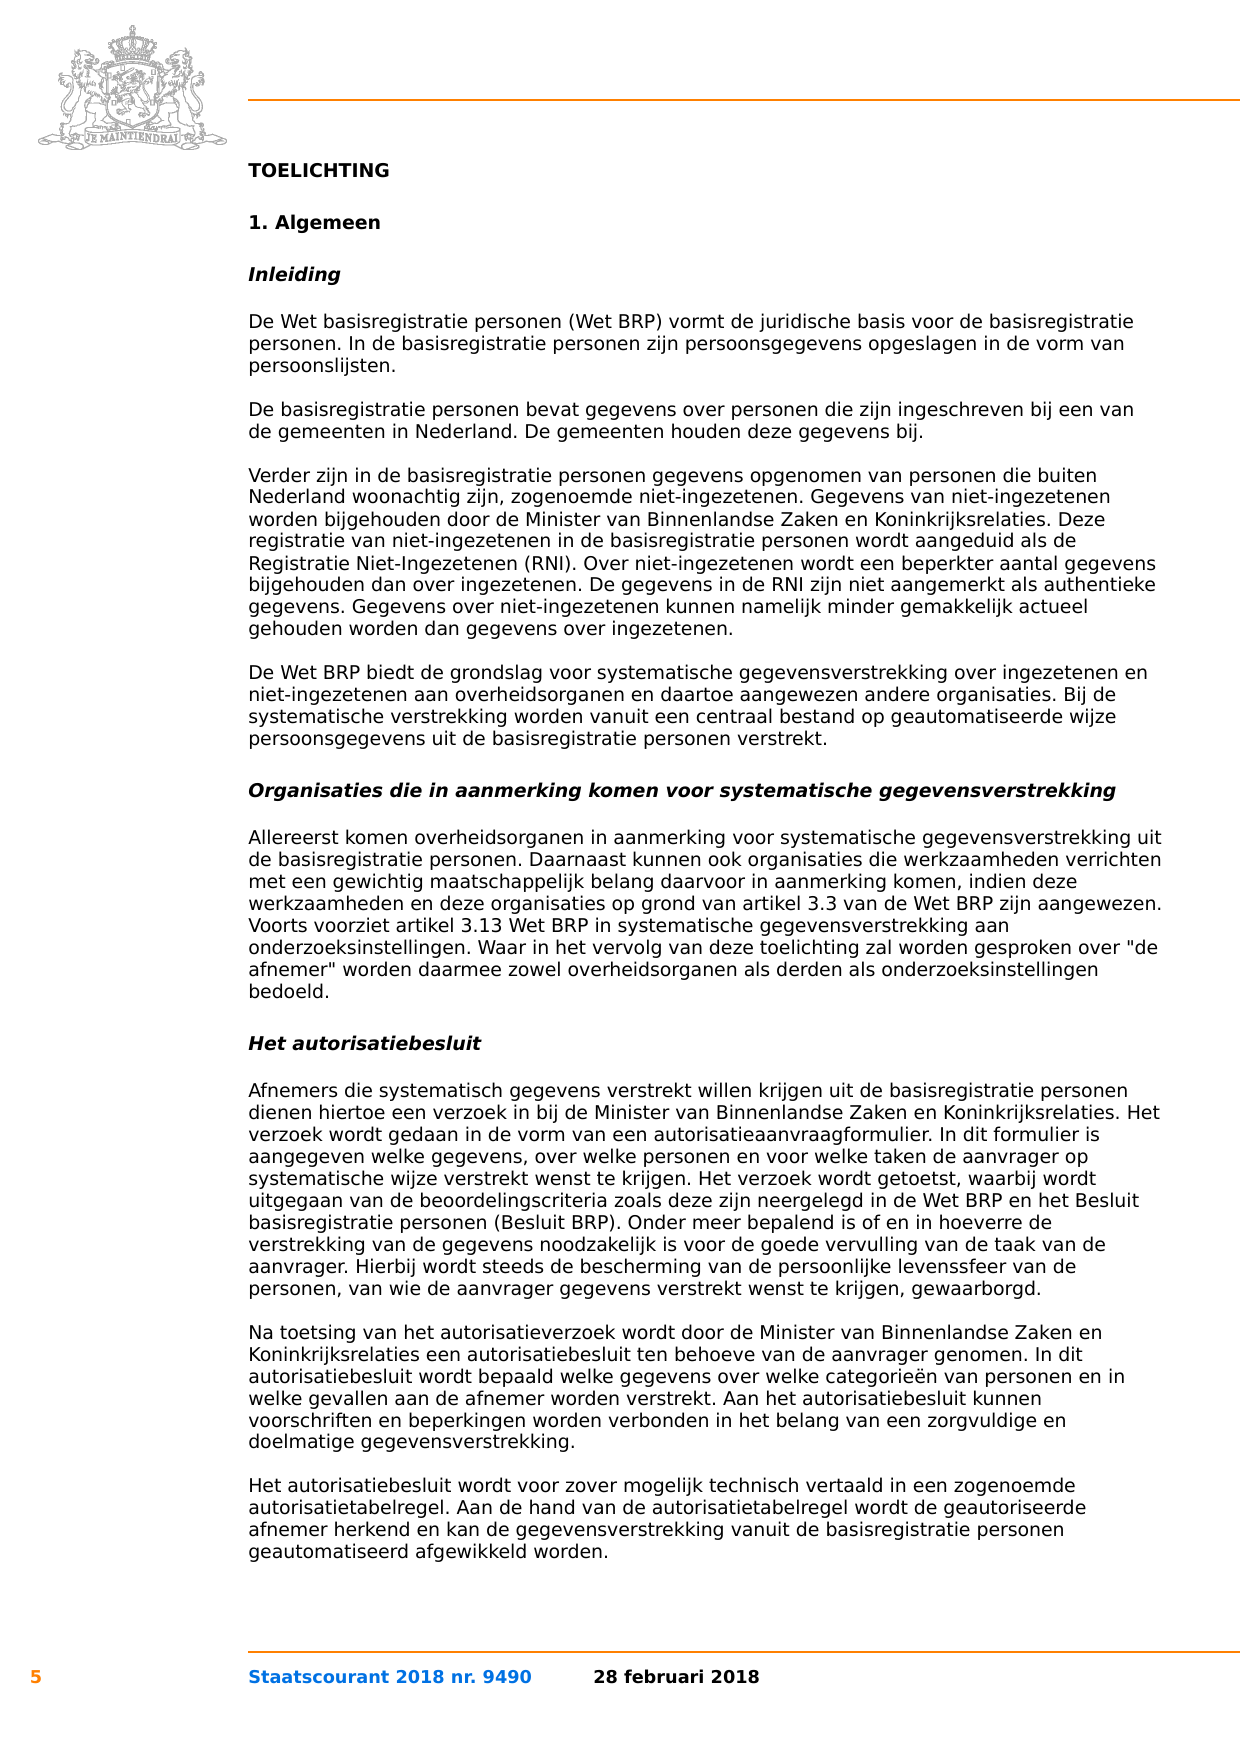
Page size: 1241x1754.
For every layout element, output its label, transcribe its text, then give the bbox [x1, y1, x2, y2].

text Na toetsing van het autorisatieverzoek wordt door de Minister van Binnenlandse Zaken en Koninkrijksrelaties een autorisatiebesluit ten behoeve van de aanvrager genomen. In dit autorisatiebesluit wordt bepaald welke gegevens over welke categorieën van personen en in welke gevallen aan de afnemer worden verstrekt. Aan het autorisatiebesluit kunnen voorschriften en beperkingen worden verbonden in het belang van een zorgvuldige en doelmatige gegevensverstrekking. [248, 1322, 1163, 1453]
text Allereerst komen overheidsorganen in aanmerking voor systematische gegevensverstrekking uit de basisregistratie personen. Daarnaast kunnen ook organisaties die werkzaamheden verrichten met een gewichtig maatschappelijk belang daarvoor in aanmerking komen, indien deze werkzaamheden en deze organisaties op grond van artikel 3.3 van de Wet BRP zijn aangewezen. Voorts voorziet artikel 3.13 Wet BRP in systematische gegevensverstrekking aan onderzoeksinstellingen. Waar in het vervolg van deze toelichting zal worden gesproken over "de afnemer" worden daarmee zowel overheidsorganen als derden als onderzoeksinstellingen bedoeld. [248, 827, 1163, 1003]
text De Wet basisregistratie personen (Wet BRP) vormt de juridische basis voor de basisregistratie personen. In de basisregistratie personen zijn persoonsgegevens opgeslagen in de vorm van persoonslijsten. [248, 311, 1163, 377]
picture [38, 25, 227, 150]
text Verder zijn in de basisregistratie personen gegevens opgenomen van personen die buiten Nederland woonachtig zijn, zogenoemde niet-ingezetenen. Gegevens van niet-ingezetenen worden bijgehouden door de Minister van Binnenlandse Zaken en Koninkrijksrelaties. Deze registratie van niet-ingezetenen in de basisregistratie personen wordt aangeduid als de Registratie Niet-Ingezetenen (RNI). Over niet-ingezetenen wordt een beperkter aantal gegevens bijgehouden dan over ingezetenen. De gegevens in de RNI zijn niet aangemerkt als authentieke gegevens. Gegevens over niet-ingezetenen kunnen namelijk minder gemakkelijk actueel gehouden worden dan gegevens over ingezetenen. [248, 464, 1163, 640]
text De Wet BRP biedt de grondslag voor systematische gegevensverstrekking over ingezetenen en niet-ingezetenen aan overheidsorganen en daartoe aangewezen andere organisaties. Bij de systematische verstrekking worden vanuit een centraal bestand op geautomatiseerde wijze persoonsgegevens uit de basisregistratie personen verstrekt. [248, 662, 1163, 750]
text Het autorisatiebesluit wordt voor zover mogelijk technisch vertaald in een zogenoemde autorisatietabelregel. Aan de hand van de autorisatietabelregel wordt de geautoriseerde afnemer herkend en kan de gegevensverstrekking vanuit de basisregistratie personen geautomatiseerd afgewikkeld worden. [248, 1475, 1163, 1563]
subtitle 1. Algemeen [248, 212, 1163, 234]
text Afnemers die systematisch gegevens verstrekt willen krijgen uit de basisregistratie personen dienen hiertoe een verzoek in bij de Minister van Binnenlandse Zaken en Koninkrijksrelaties. Het verzoek wordt gedaan in de vorm van een autorisatieaanvraagformulier. In dit formulier is aangegeven welke gegevens, over welke personen en voor welke taken de aanvrager op systematische wijze verstrekt wenst te krijgen. Het verzoek wordt getoetst, waarbij wordt uitgegaan van de beoordelingscriteria zoals deze zijn neergelegd in de Wet BRP en het Besluit basisregistratie personen (Besluit BRP). Onder meer bepalend is of en in hoeverre de verstrekking van de gegevens noodzakelijk is voor de goede vervulling van de taak van de aanvrager. Hierbij wordt steeds de bescherming van de persoonlijke levenssfeer van de personen, van wie de aanvrager gegevens verstrekt wenst te krijgen, gewaarborgd. [248, 1080, 1163, 1300]
subtitle Organisaties die in aanmerking komen voor systematische gegevensverstrekking [248, 780, 1163, 802]
text De basisregistratie personen bevat gegevens over personen die zijn ingeschreven bij een van de gemeenten in Nederland. De gemeenten houden deze gegevens bij. [248, 399, 1163, 443]
subtitle TOELICHTING [248, 160, 1163, 182]
subtitle Inleiding [248, 264, 1163, 286]
subtitle Het autorisatiebesluit [248, 1033, 1163, 1055]
